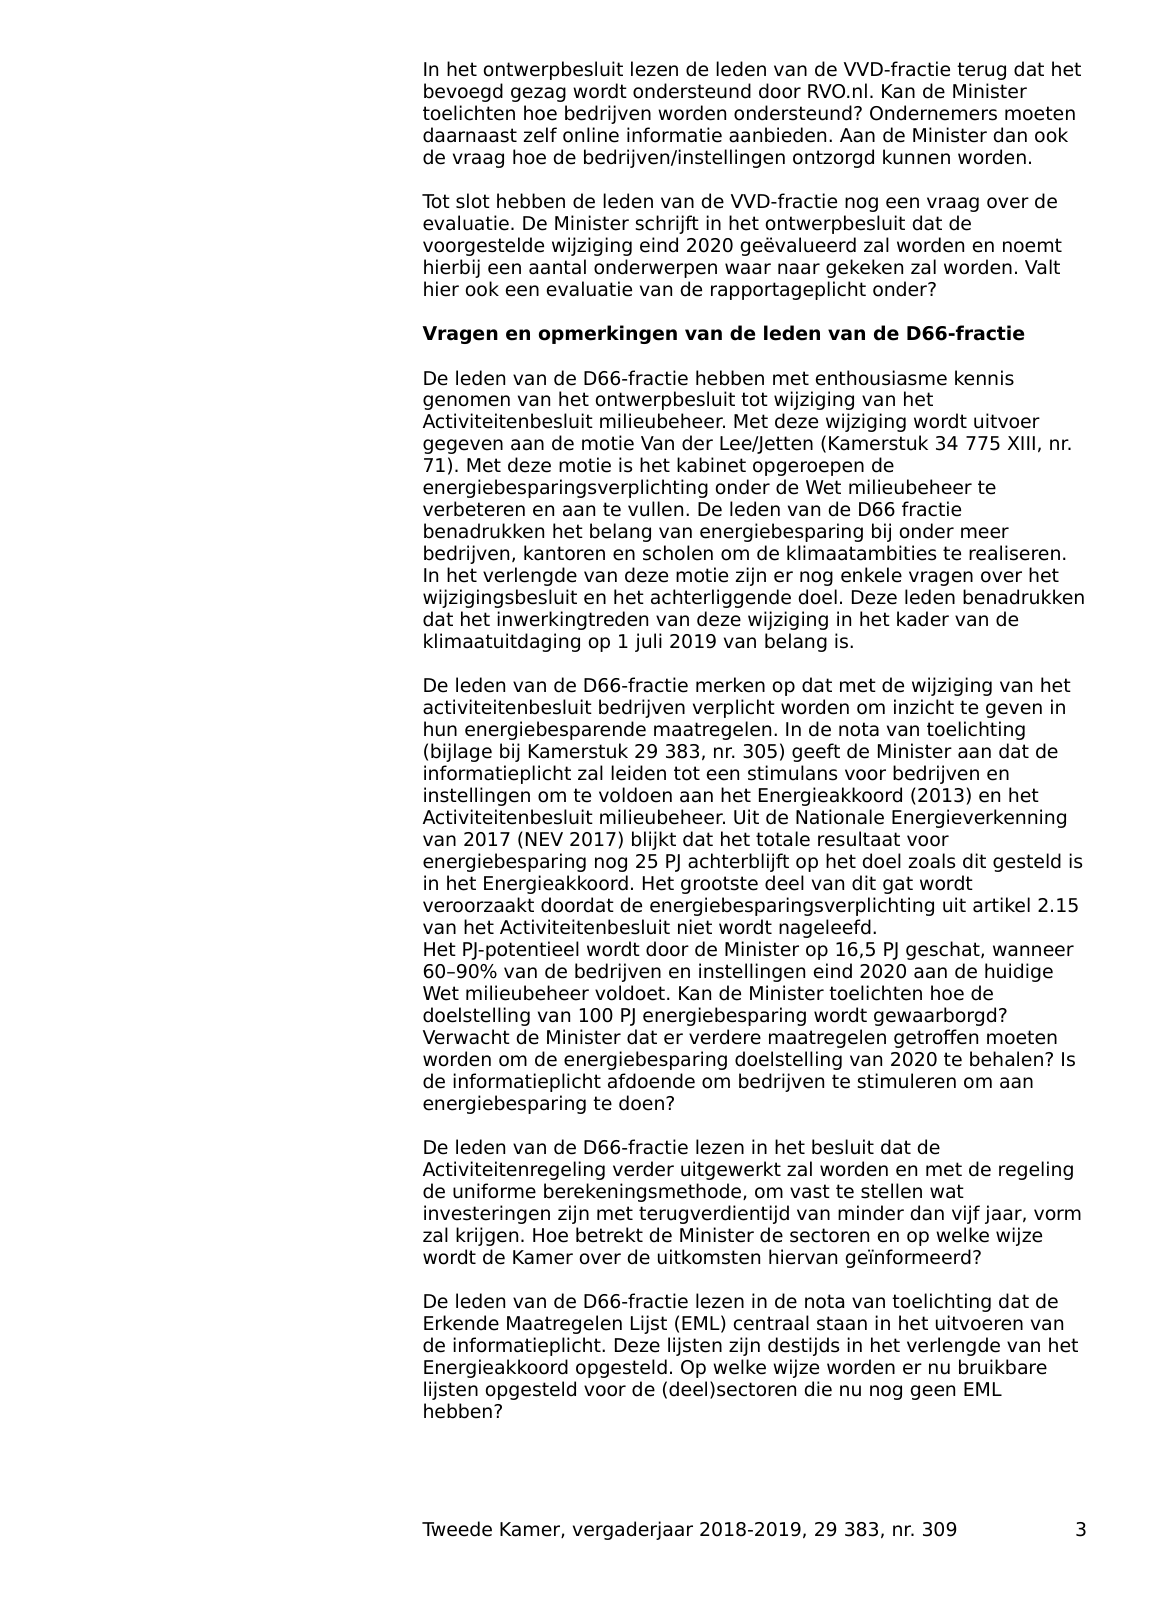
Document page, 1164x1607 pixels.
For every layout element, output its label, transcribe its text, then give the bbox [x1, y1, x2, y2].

text Het PJ-potentieel wordt door de Minister op 16,5 PJ geschat, wanneer 60–90% van de bedrijven en instellingen eind 2020 aan de huidige Wet milieubeheer voldoet. Kan de Minister toelichten hoe de doelstelling van 100 PJ energiebesparing wordt gewaarborgd? Verwacht de Minister dat er verdere maatregelen getroffen moeten worden om de energiebesparing doelstelling van 2020 te behalen? Is de informatieplicht afdoende om bedrijven te stimuleren om aan energiebesparing te doen? [422, 939, 1087, 1115]
text De leden van de D66-fractie lezen in het besluit dat de Activiteitenregeling verder uitgewerkt zal worden en met de regeling de uniforme berekeningsmethode, om vast te stellen wat investeringen zijn met terugverdientijd van minder dan vijf jaar, vorm zal krijgen. Hoe betrekt de Minister de sectoren en op welke wijze wordt de Kamer over de uitkomsten hiervan geïnformeerd? [422, 1137, 1087, 1269]
text De leden van de D66-fractie lezen in de nota van toelichting dat de Erkende Maatregelen Lijst (EML) centraal staan in het uitvoeren van de informatieplicht. Deze lijsten zijn destijds in het verlengde van het Energieakkoord opgesteld. Op welke wijze worden er nu bruikbare lijsten opgesteld voor de (deel)sectoren die nu nog geen EML hebben? [422, 1291, 1087, 1423]
text In het ontwerpbesluit lezen de leden van de VVD-fractie terug dat het bevoegd gezag wordt ondersteund door RVO.nl. Kan de Minister toelichten hoe bedrijven worden ondersteund? Ondernemers moeten daarnaast zelf online informatie aanbieden. Aan de Minister dan ook de vraag hoe de bedrijven/instellingen ontzorgd kunnen worden. [422, 59, 1087, 169]
text De leden van de D66-fractie merken op dat met de wijziging van het activiteitenbesluit bedrijven verplicht worden om inzicht te geven in hun energiebesparende maatregelen. In de nota van toelichting (bijlage bij Kamerstuk 29 383, nr. 305) geeft de Minister aan dat de informatieplicht zal leiden tot een stimulans voor bedrijven en instellingen om te voldoen aan het Energieakkoord (2013) en het Activiteitenbesluit milieubeheer. Uit de Nationale Energieverkenning van 2017 (NEV 2017) blijkt dat het totale resultaat voor energiebesparing nog 25 PJ achterblijft op het doel zoals dit gesteld is in het Energieakkoord. Het grootste deel van dit gat wordt veroorzaakt doordat de energiebesparingsverplichting uit artikel 2.15 van het Activiteitenbesluit niet wordt nageleefd. [422, 675, 1087, 939]
text Tot slot hebben de leden van de VVD-fractie nog een vraag over de evaluatie. De Minister schrijft in het ontwerpbesluit dat de voorgestelde wijziging eind 2020 geëvalueerd zal worden en noemt hierbij een aantal onderwerpen waar naar gekeken zal worden. Valt hier ook een evaluatie van de rapportageplicht onder? [422, 191, 1087, 301]
subtitle Vragen en opmerkingen van de leden van de D66-fractie [422, 323, 1087, 345]
text De leden van de D66-fractie hebben met enthousiasme kennis genomen van het ontwerpbesluit tot wijziging van het Activiteitenbesluit milieubeheer. Met deze wijziging wordt uitvoer gegeven aan de motie Van der Lee/Jetten (Kamerstuk 34 775 XIII, nr. 71). Met deze motie is het kabinet opgeroepen de energiebesparingsverplichting onder de Wet milieubeheer te verbeteren en aan te vullen. De leden van de D66 fractie benadrukken het belang van energiebesparing bij onder meer bedrijven, kantoren en scholen om de klimaatambities te realiseren. In het verlengde van deze motie zijn er nog enkele vragen over het wijzigingsbesluit en het achterliggende doel. Deze leden benadrukken dat het inwerkingtreden van deze wijziging in het kader van de klimaatuitdaging op 1 juli 2019 van belang is. [422, 367, 1087, 653]
